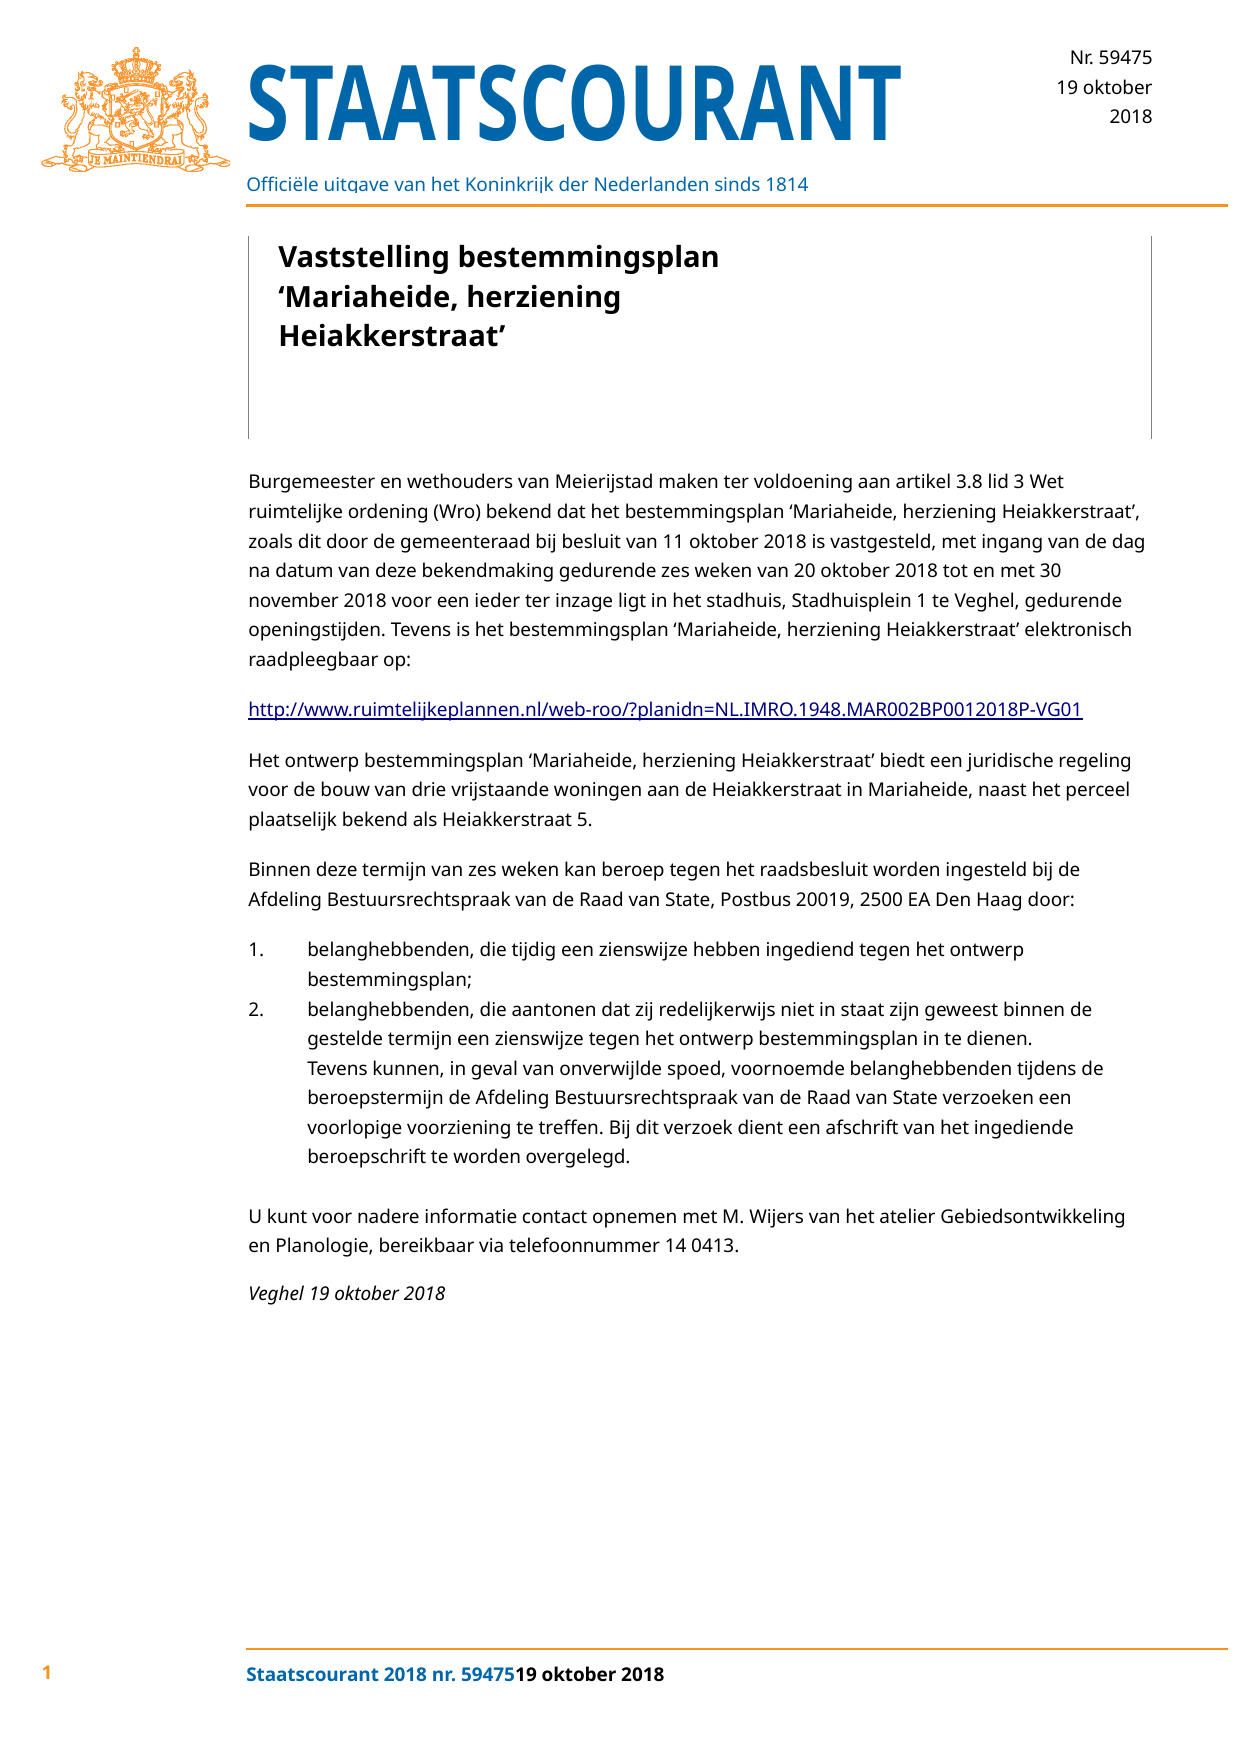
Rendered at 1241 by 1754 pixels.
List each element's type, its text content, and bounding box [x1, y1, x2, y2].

text U kunt voor nadere informatie contact opnemen met M. Wijers van het atelier Gebiedsontwikkeling en Planologie, bereikbaar via telefoonnummer 14 0413. [248, 1203, 1152, 1258]
list Tevens kunnen, in geval van onverwijlde spoed, voornoemde belanghebbenden tijdens de beroepstermijn de Afdeling Bestuursrechtspraak van de Raad van State verzoeken een voorlopige voorziening te treffen. Bij dit verzoek dient een afschrift van het ingediende beroepschrift te worden overgelegd. [248, 1055, 1152, 1169]
table_header [850, 414, 1151, 439]
text Binnen deze termijn van zes weken kan beroep tegen het raadsbesluit worden ingesteld bij de Afdeling Bestuursrechtspraak van de Raad van State, Postbus 20019, 2500 EA Den Haag door: [248, 857, 1152, 912]
table_header Vaststelling bestemmingsplan ‘Mariaheide, herziening Heiakkerstraat’ [249, 236, 850, 439]
table_header [850, 236, 912, 413]
list belanghebbenden, die tijdig een zienswijze hebben ingediend tegen het ontwerp bestemmingsplan; [248, 937, 1152, 992]
picture [912, 236, 1090, 414]
text Het ontwerp bestemmingsplan ‘Mariaheide, herziening Heiakkerstraat’ biedt een juridische regeling voor de bouw van drie vrijstaande woningen aan de Heiakkerstraat in Mariaheide, naast het perceel plaatselijk bekend als Heiakkerstraat 5. [248, 747, 1152, 832]
picture [41, 47, 231, 172]
table_header [1090, 236, 1151, 413]
text Burgemeester en wethouders van Meierijstad maken ter voldoening aan artikel 3.8 lid 3 Wet ruimtelijke ordening (Wro) bekend dat het bestemmingsplan ‘Mariaheide, herziening Heiakkerstraat’, zoals dit door de gemeenteraad bij besluit van 11 oktober 2018 is vastgesteld, met ingang van de dag na datum van deze bekendmaking gedurende zes weken van 20 oktober 2018 tot en met 30 november 2018 voor een ieder ter inzage ligt in het stadhuis, Stadhuisplein 1 te Veghel, gedurende openingstijden. Tevens is het bestemmingsplan ‘Mariaheide, herziening Heiakkerstraat’ elektronisch raadpleegbaar op: [248, 469, 1152, 672]
text http://www.ruimtelijkeplannen.nl/web-roo/?planidn=NL.IMRO.1948.MAR002BP0012018P-VG01 [248, 697, 1152, 722]
text Veghel 19 oktober 2018 [248, 1280, 1152, 1306]
list belanghebbenden, die aantonen dat zij redelijkerwijs niet in staat zijn geweest binnen de gestelde termijn een zienswijze tegen het ontwerp bestemmingsplan in te dienen. [248, 996, 1152, 1051]
